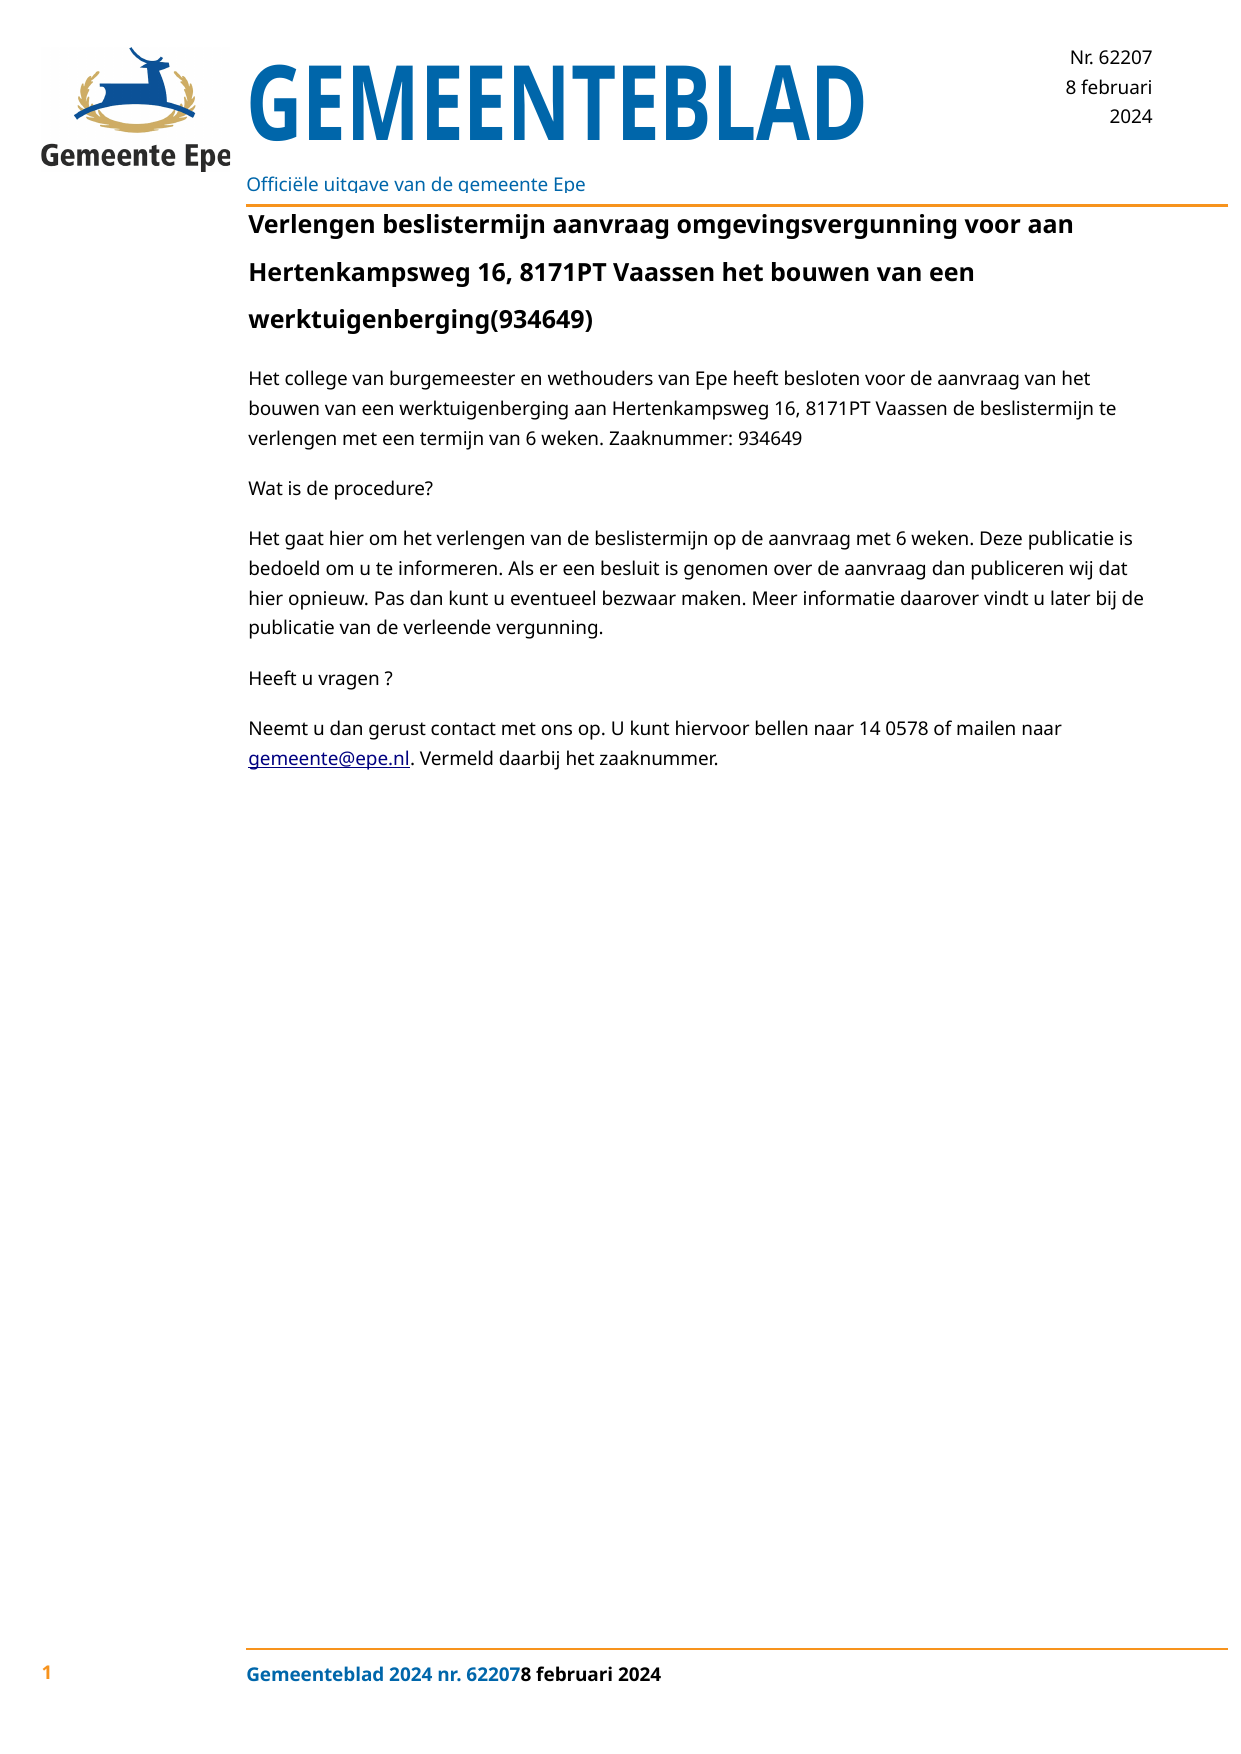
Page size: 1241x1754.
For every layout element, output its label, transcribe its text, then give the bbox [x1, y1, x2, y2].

text Verlengen beslistermijn aanvraag omgevingsvergunning voor aan Hertenkampsweg 16, 8171PT Vaassen het bouwen van een werktuigenberging(934649) [248, 207, 1152, 336]
text Heeft u vragen ? [248, 665, 1152, 690]
picture [41, 47, 231, 172]
text Neemt u dan gerust contact met ons op. U kunt hiervoor bellen naar 14 0578 of mailen naar gemeente@epe.nl. Vermeld daarbij het zaaknummer. [248, 715, 1152, 770]
text Wat is de procedure? [248, 475, 1152, 501]
text Het gaat hier om het verlengen van de beslistermijn op de aanvraag met 6 weken. Deze publicatie is bedoeld om u te informeren. Als er een besluit is genomen over de aanvraag dan publiceren wij dat hier opnieuw. Pas dan kunt u eventueel bezwaar maken. Meer informatie daarover vindt u later bij de publicatie van de verleende vergunning. [248, 526, 1152, 640]
text Het college van burgemeester en wethouders van Epe heeft besloten voor de aanvraag van het bouwen van een werktuigenberging aan Hertenkampsweg 16, 8171PT Vaassen de beslistermijn te verlengen met een termijn van 6 weken. Zaaknummer: 934649 [248, 366, 1152, 450]
